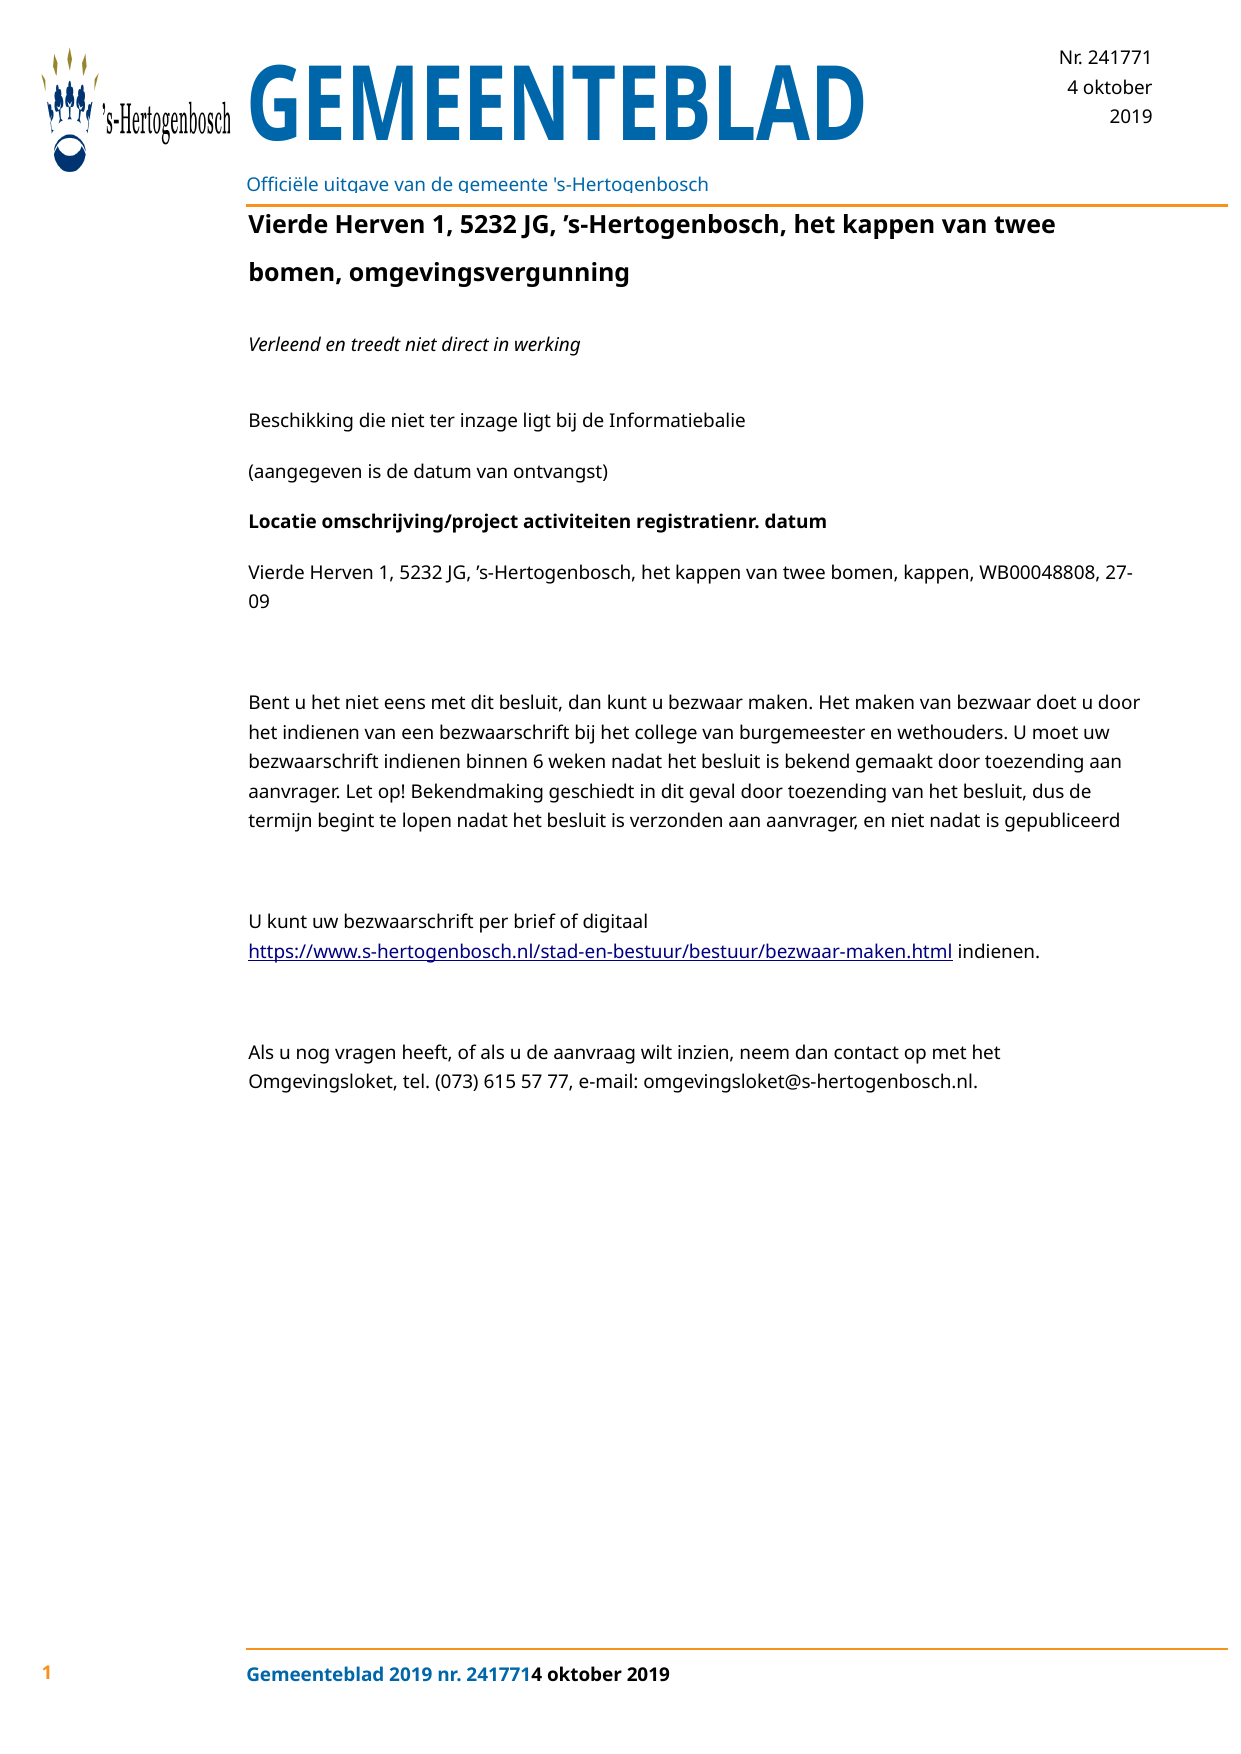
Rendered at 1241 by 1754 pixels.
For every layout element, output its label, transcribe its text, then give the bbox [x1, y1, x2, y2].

text Bent u het niet eens met dit besluit, dan kunt u bezwaar maken. Het maken van bezwaar doet u door het indienen van een bezwaarschrift bij het college van burgemeester en wethouders. U moet uw bezwaarschrift indienen binnen 6 weken nadat het besluit is bekend gemaakt door toezending aan aanvrager. Let op! Bekendmaking geschiedt in dit geval door toezending van het besluit, dus de termijn begint te lopen nadat het besluit is verzonden aan aanvrager, en niet nadat is gepubliceerd [248, 689, 1152, 833]
text U kunt uw bezwaarschrift per brief of digitaal https://www.s-hertogenbosch.nl/stad-en-bestuur/bestuur/bezwaar-maken.html indienen. [248, 908, 1152, 964]
text Vierde Herven 1, 5232 JG, ’s-Hertogenbosch, het kappen van twee bomen, omgevingsvergunning [248, 207, 1152, 288]
text Beschikking die niet ter inzage ligt bij de Informatiebalie [248, 408, 1152, 433]
text Verleend en treedt niet direct in werking [248, 331, 1152, 357]
text Vierde Herven 1, 5232 JG, ’s-Hertogenbosch, het kappen van twee bomen, kappen, WB00048808, 27-09 [248, 559, 1152, 614]
picture [41, 47, 231, 172]
text (aangegeven is de datum van ontvangst) [248, 458, 1152, 484]
text Als u nog vragen heeft, of als u de aanvraag wilt inzien, neem dan contact op met het Omgevingsloket, tel. (073) 615 57 77, e-mail: omgevingsloket@s-hertogenbosch.nl. [248, 1039, 1152, 1094]
text Locatie omschrijving/project activiteiten registratienr. datum [248, 508, 1152, 534]
